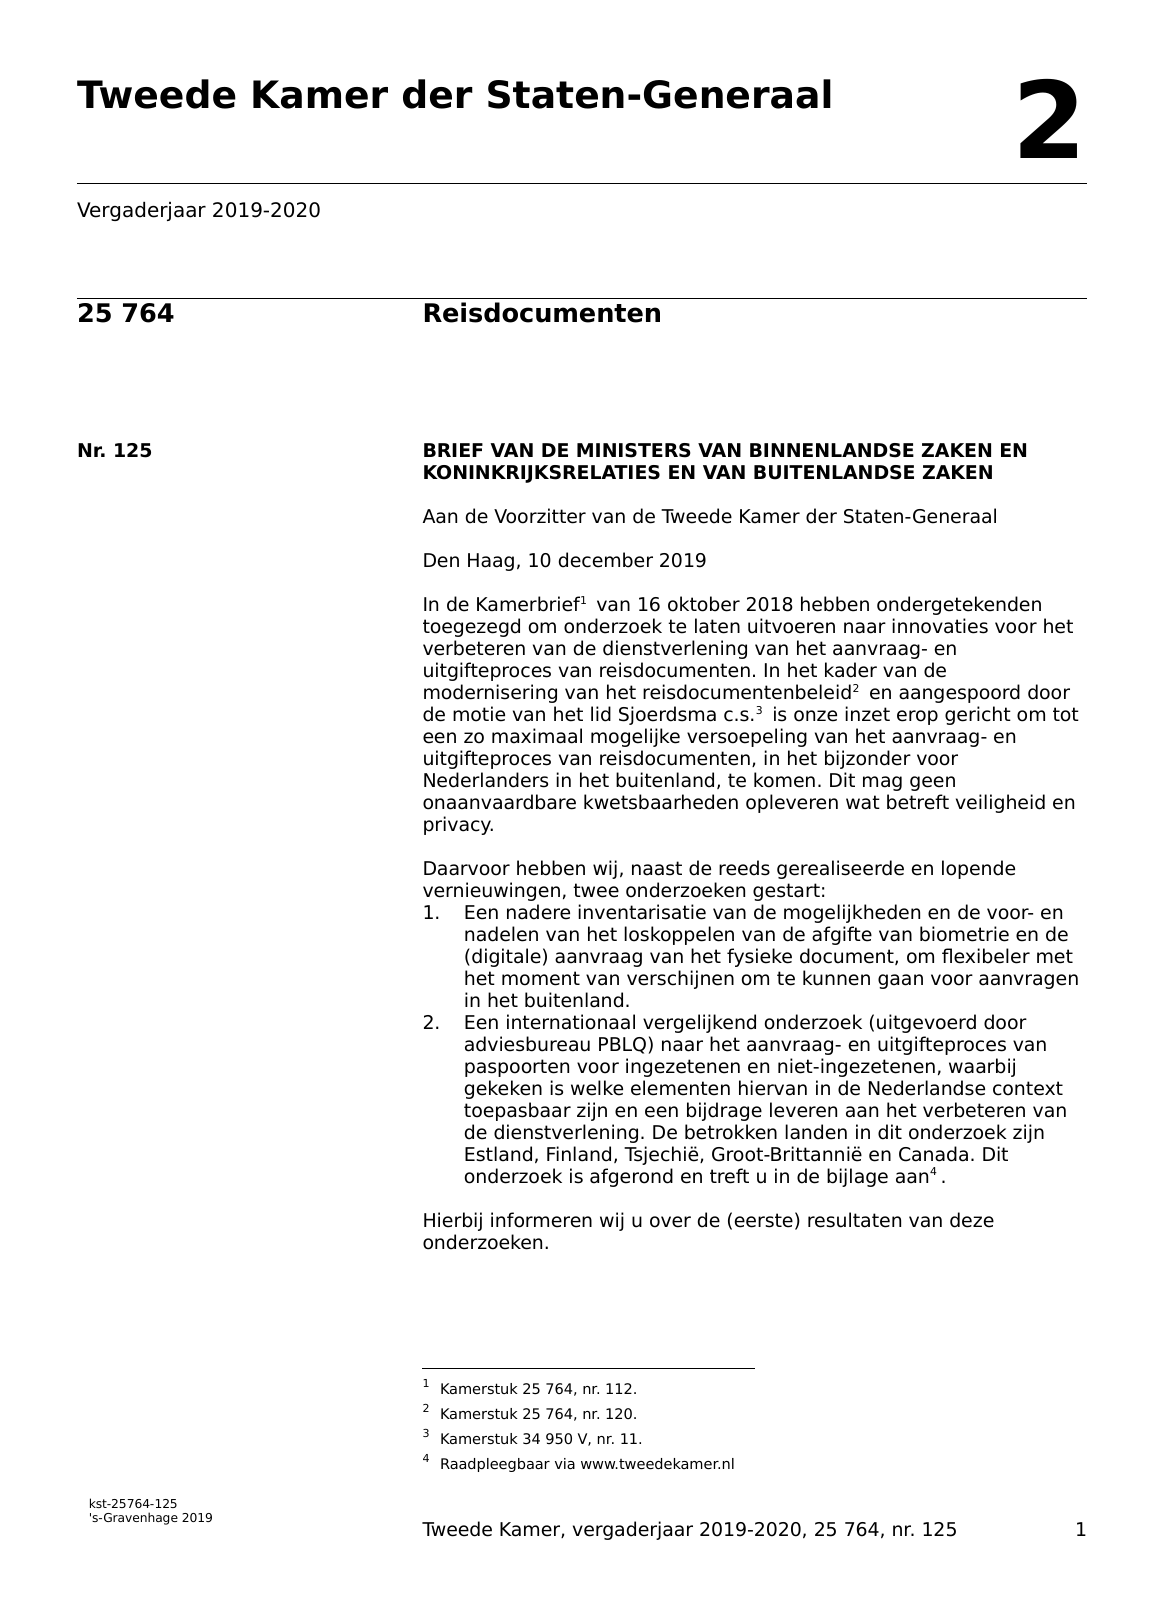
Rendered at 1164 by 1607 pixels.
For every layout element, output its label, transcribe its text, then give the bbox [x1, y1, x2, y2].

text In de Kamerbrief van 16 oktober 2018 hebben ondergetekenden toegezegd om onderzoek te laten uitvoeren naar innovaties voor het verbeteren van de dienstverlening van het aanvraag- en uitgifteproces van reisdocumenten. In het kader van de modernisering van het reisdocumentenbeleid en aangespoord door de motie van het lid Sjoerdsma c.s. is onze inzet erop gericht om tot een zo maximaal mogelijke versoepeling van het aanvraag- en uitgifteproces van reisdocumenten, in het bijzonder voor Nederlanders in het buitenland, te komen. Dit mag geen onaanvaardbare kwetsbaarheden opleveren wat betreft veiligheid en privacy. [422, 594, 1087, 836]
text kst-25764-125 [88, 1497, 323, 1511]
text Den Haag, 10 december 2019 [422, 550, 1087, 572]
text 1. Een nadere inventarisatie van de mogelijkheden en de voor- en nadelen van het loskoppelen van de afgifte van biometrie en de (digitale) aanvraag van het fysieke document, om flexibeler met het moment van verschijnen om te kunnen gaan voor aanvragen in het buitenland. [422, 902, 1087, 1012]
text Hierbij informeren wij u over de (eerste) resultaten van deze onderzoeken. [422, 1210, 1087, 1254]
table_header Tweede Kamer der Staten-Generaal [77, 59, 886, 183]
text 's-Gravenhage 2019 [88, 1511, 323, 1525]
table_header 2 [886, 59, 1087, 183]
text Aan de Voorzitter van de Tweede Kamer der Staten-Generaal [422, 506, 1087, 528]
text Kamerstuk 34 950 V, nr. 11. [422, 1427, 1087, 1449]
table_cell Vergaderjaar 2019-2020 [77, 184, 1087, 298]
text Raadpleegbaar via www.tweedekamer.nl [422, 1452, 1087, 1474]
subtitle Nr. 125 BRIEF VAN DE MINISTERS VAN BINNENLANDSE ZAKEN EN KONINKRIJKSRELATIES EN VAN BUITENLANDSE ZAKEN [77, 440, 1087, 484]
text Daarvoor hebben wij, naast de reeds gerealiseerde en lopende vernieuwingen, twee onderzoeken gestart: [422, 858, 1087, 902]
text Kamerstuk 25 764, nr. 112. [422, 1377, 1087, 1399]
subtitle 25 764 Reisdocumenten [77, 299, 1087, 329]
text Kamerstuk 25 764, nr. 120. [422, 1402, 1087, 1424]
text 2. Een internationaal vergelijkend onderzoek (uitgevoerd door adviesbureau PBLQ) naar het aanvraag- en uitgifteproces van paspoorten voor ingezetenen en niet-ingezetenen, waarbij gekeken is welke elementen hiervan in de Nederlandse context toepasbaar zijn en een bijdrage leveren aan het verbeteren van de dienstverlening. De betrokken landen in dit onderzoek zijn Estland, Finland, Tsjechië, Groot-Brittannië en Canada. Dit onderzoek is afgerond en treft u in de bijlage aan. [422, 1012, 1087, 1188]
